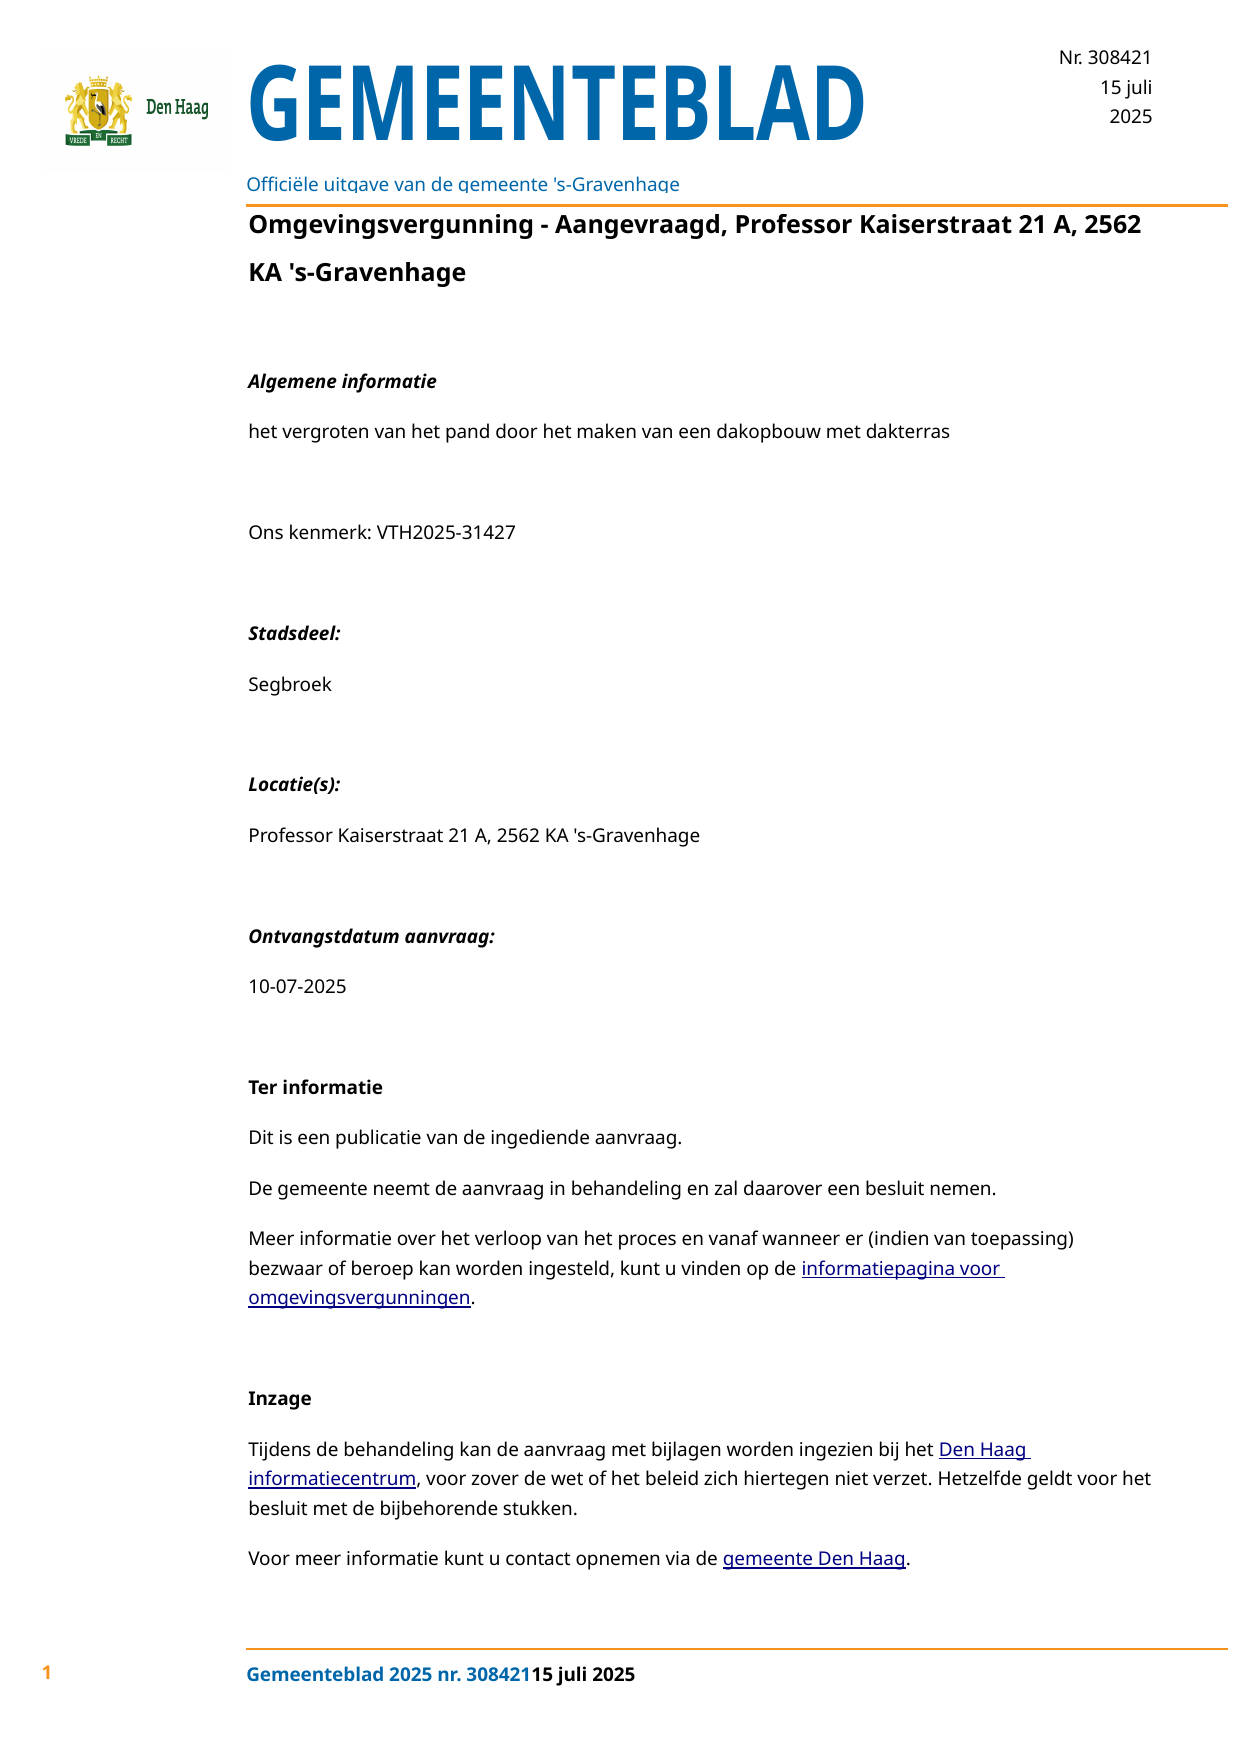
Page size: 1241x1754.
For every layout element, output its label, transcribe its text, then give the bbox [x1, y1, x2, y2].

text Dit is een publicatie van de ingediende aanvraag. [248, 1124, 1152, 1150]
text Omgevingsvergunning - Aangevraagd, Professor Kaiserstraat 21 A, 2562 KA 's-Gravenhage [248, 207, 1152, 288]
text Professor Kaiserstraat 21 A, 2562 KA 's-Gravenhage [248, 822, 1152, 848]
text De gemeente neemt de aanvraag in behandeling en zal daarover een besluit nemen. [248, 1175, 1152, 1201]
text Ter informatie [248, 1074, 1152, 1100]
text Voor meer informatie kunt u contact opnemen via de gemeente Den Haag. [248, 1545, 1152, 1571]
text het vergroten van het pand door het maken van een dakopbouw met dakterras [248, 419, 1152, 444]
text Segbroek [248, 671, 1152, 697]
text 10-07-2025 [248, 973, 1152, 999]
text Stadsdeel: [248, 620, 1152, 646]
text Ontvangstdatum aanvraag: [248, 923, 1152, 949]
picture [41, 47, 231, 172]
text Meer informatie over het verloop van het proces en vanaf wanneer er (indien van toepassing) bezwaar of beroep kan worden ingesteld, kunt u vinden op de informatiepagina voor omgevingsvergunningen. [248, 1225, 1152, 1310]
text Tijdens de behandeling kan de aanvraag met bijlagen worden ingezien bij het Den Haag informatiecentrum, voor zover de wet of het beleid zich hiertegen niet verzet. Hetzelfde geldt voor het besluit met de bijbehorende stukken. [248, 1436, 1152, 1521]
text Ons kenmerk: VTH2025-31427 [248, 519, 1152, 545]
text Inzage [248, 1385, 1152, 1411]
text Algemene informatie [248, 368, 1152, 394]
text Locatie(s): [248, 772, 1152, 797]
